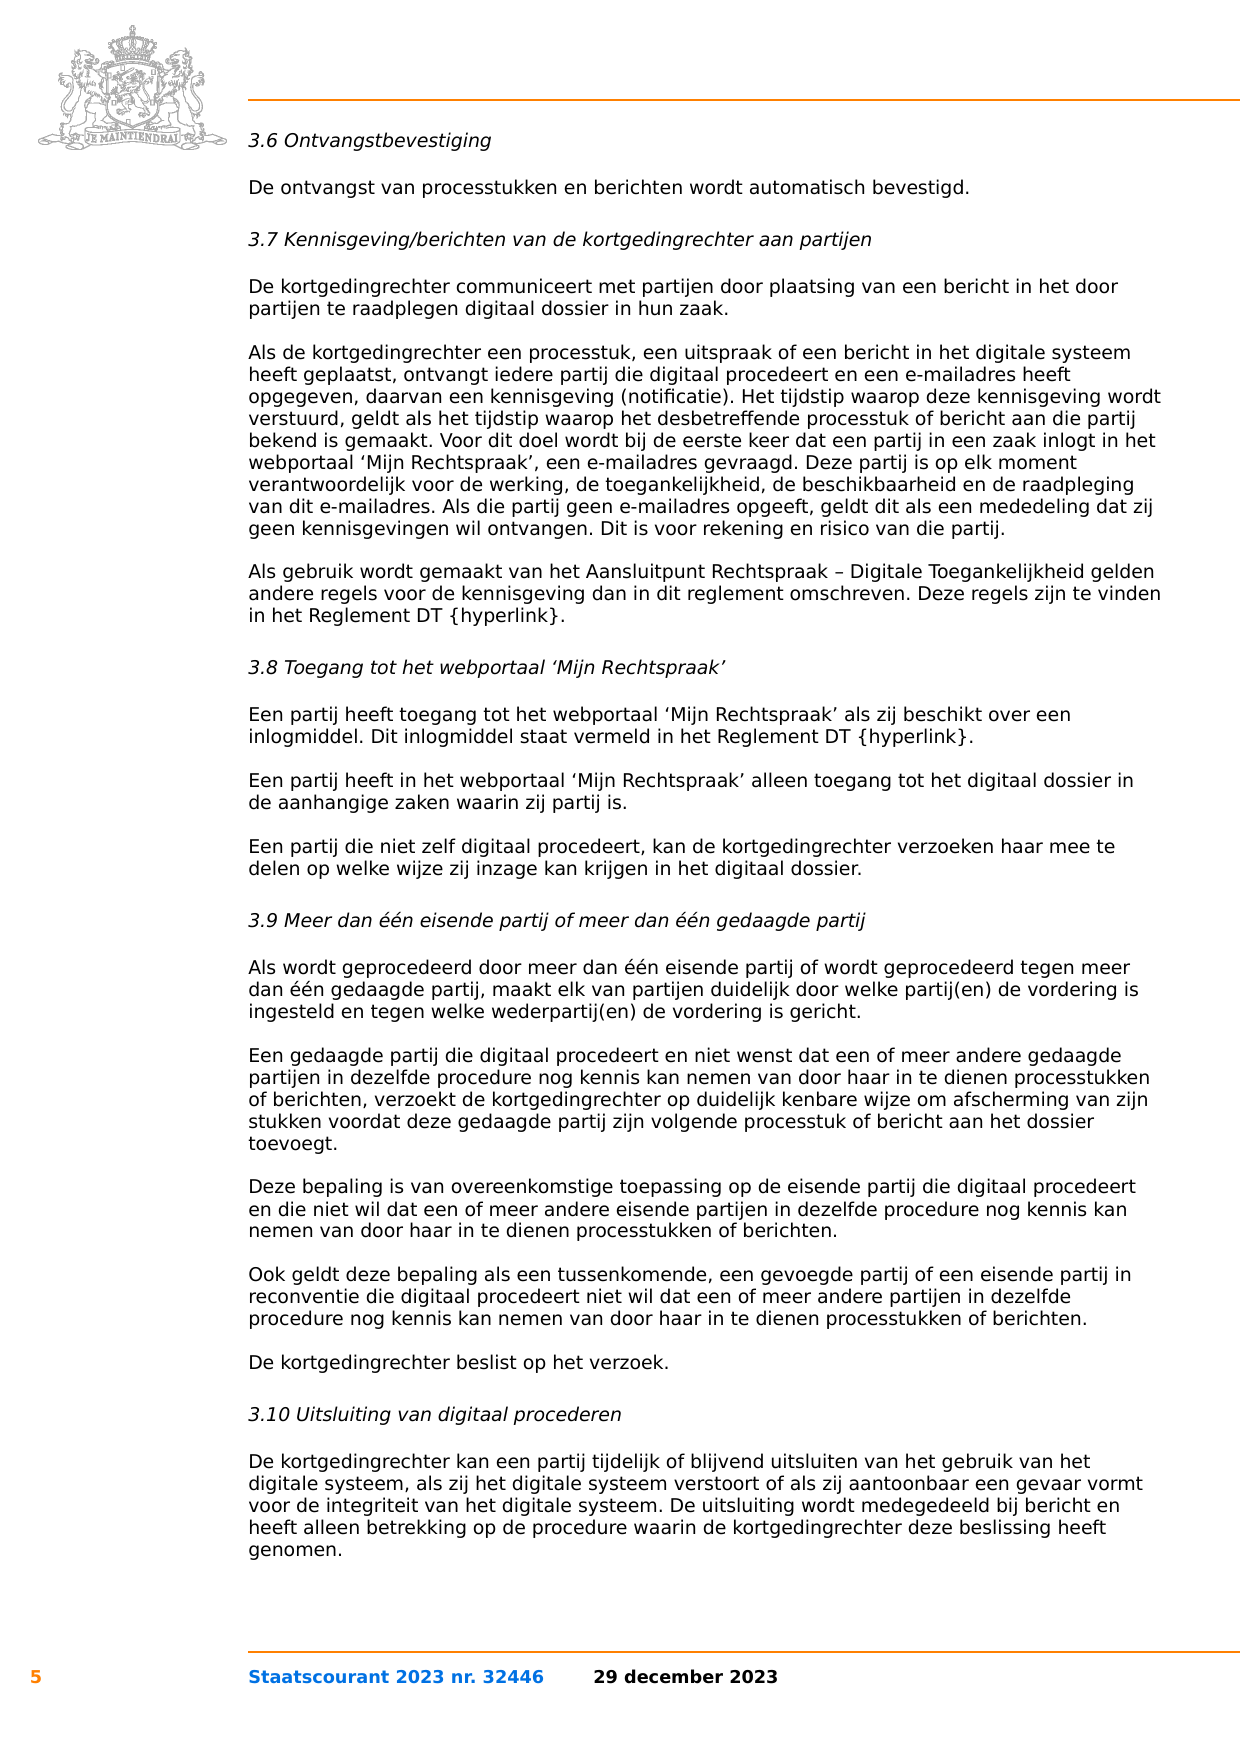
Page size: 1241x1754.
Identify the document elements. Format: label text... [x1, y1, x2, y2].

subtitle 3.6 Ontvangstbevestiging [248, 130, 1163, 152]
text Een partij heeft toegang tot het webportaal ‘Mijn Rechtspraak’ als zij beschikt over een inlogmiddel. Dit inlogmiddel staat vermeld in het Reglement DT {hyperlink}. [248, 704, 1163, 748]
text De kortgedingrechter beslist op het verzoek. [248, 1352, 1163, 1374]
subtitle 3.7 Kennisgeving/berichten van de kortgedingrechter aan partijen [248, 229, 1163, 251]
text De ontvangst van processtukken en berichten wordt automatisch bevestigd. [248, 177, 1163, 199]
text De kortgedingrechter kan een partij tijdelijk of blijvend uitsluiten van het gebruik van het digitale systeem, als zij het digitale systeem verstoort of als zij aantoonbaar een gevaar vormt voor de integriteit van het digitale systeem. De uitsluiting wordt medegedeeld bij bericht en heeft alleen betrekking op de procedure waarin de kortgedingrechter deze beslissing heeft genomen. [248, 1451, 1163, 1561]
text Een partij heeft in het webportaal ‘Mijn Rechtspraak’ alleen toegang tot het digitaal dossier in de aanhangige zaken waarin zij partij is. [248, 770, 1163, 814]
text Een gedaagde partij die digitaal procedeert en niet wenst dat een of meer andere gedaagde partijen in dezelfde procedure nog kennis kan nemen van door haar in te dienen processtukken of berichten, verzoekt de kortgedingrechter op duidelijk kenbare wijze om afscherming van zijn stukken voordat deze gedaagde partij zijn volgende processtuk of bericht aan het dossier toevoegt. [248, 1045, 1163, 1154]
subtitle 3.8 Toegang tot het webportaal ‘Mijn Rechtspraak’ [248, 657, 1163, 679]
text Deze bepaling is van overeenkomstige toepassing op de eisende partij die digitaal procedeert en die niet wil dat een of meer andere eisende partijen in dezelfde procedure nog kennis kan nemen van door haar in te dienen processtukken of berichten. [248, 1176, 1163, 1242]
subtitle 3.9 Meer dan één eisende partij of meer dan één gedaagde partij [248, 910, 1163, 932]
text Als wordt geprocedeerd door meer dan één eisende partij of wordt geprocedeerd tegen meer dan één gedaagde partij, maakt elk van partijen duidelijk door welke partij(en) de vordering is ingesteld en tegen welke wederpartij(en) de vordering is gericht. [248, 957, 1163, 1023]
text De kortgedingrechter communiceert met partijen door plaatsing van een bericht in het door partijen te raadplegen digitaal dossier in hun zaak. [248, 276, 1163, 320]
text Een partij die niet zelf digitaal procedeert, kan de kortgedingrechter verzoeken haar mee te delen op welke wijze zij inzage kan krijgen in het digitaal dossier. [248, 836, 1163, 880]
picture [38, 25, 227, 150]
text Ook geldt deze bepaling als een tussenkomende, een gevoegde partij of een eisende partij in reconventie die digitaal procedeert niet wil dat een of meer andere partijen in dezelfde procedure nog kennis kan nemen van door haar in te dienen processtukken of berichten. [248, 1264, 1163, 1330]
text Als de kortgedingrechter een processtuk, een uitspraak of een bericht in het digitale systeem heeft geplaatst, ontvangt iedere partij die digitaal procedeert en een e-mailadres heeft opgegeven, daarvan een kennisgeving (notificatie). Het tijdstip waarop deze kennisgeving wordt verstuurd, geldt als het tijdstip waarop het desbetreffende processtuk of bericht aan die partij bekend is gemaakt. Voor dit doel wordt bij de eerste keer dat een partij in een zaak inlogt in het webportaal ‘Mijn Rechtspraak’, een e-mailadres gevraagd. Deze partij is op elk moment verantwoordelijk voor de werking, de toegankelijkheid, de beschikbaarheid en de raadpleging van dit e-mailadres. Als die partij geen e-mailadres opgeeft, geldt dit als een mededeling dat zij geen kennisgevingen wil ontvangen. Dit is voor rekening en risico van die partij. [248, 342, 1163, 539]
subtitle 3.10 Uitsluiting van digitaal procederen [248, 1404, 1163, 1426]
text Als gebruik wordt gemaakt van het Aansluitpunt Rechtspraak – Digitale Toegankelijkheid gelden andere regels voor de kennisgeving dan in dit reglement omschreven. Deze regels zijn te vinden in het Reglement DT {hyperlink}. [248, 561, 1163, 627]
